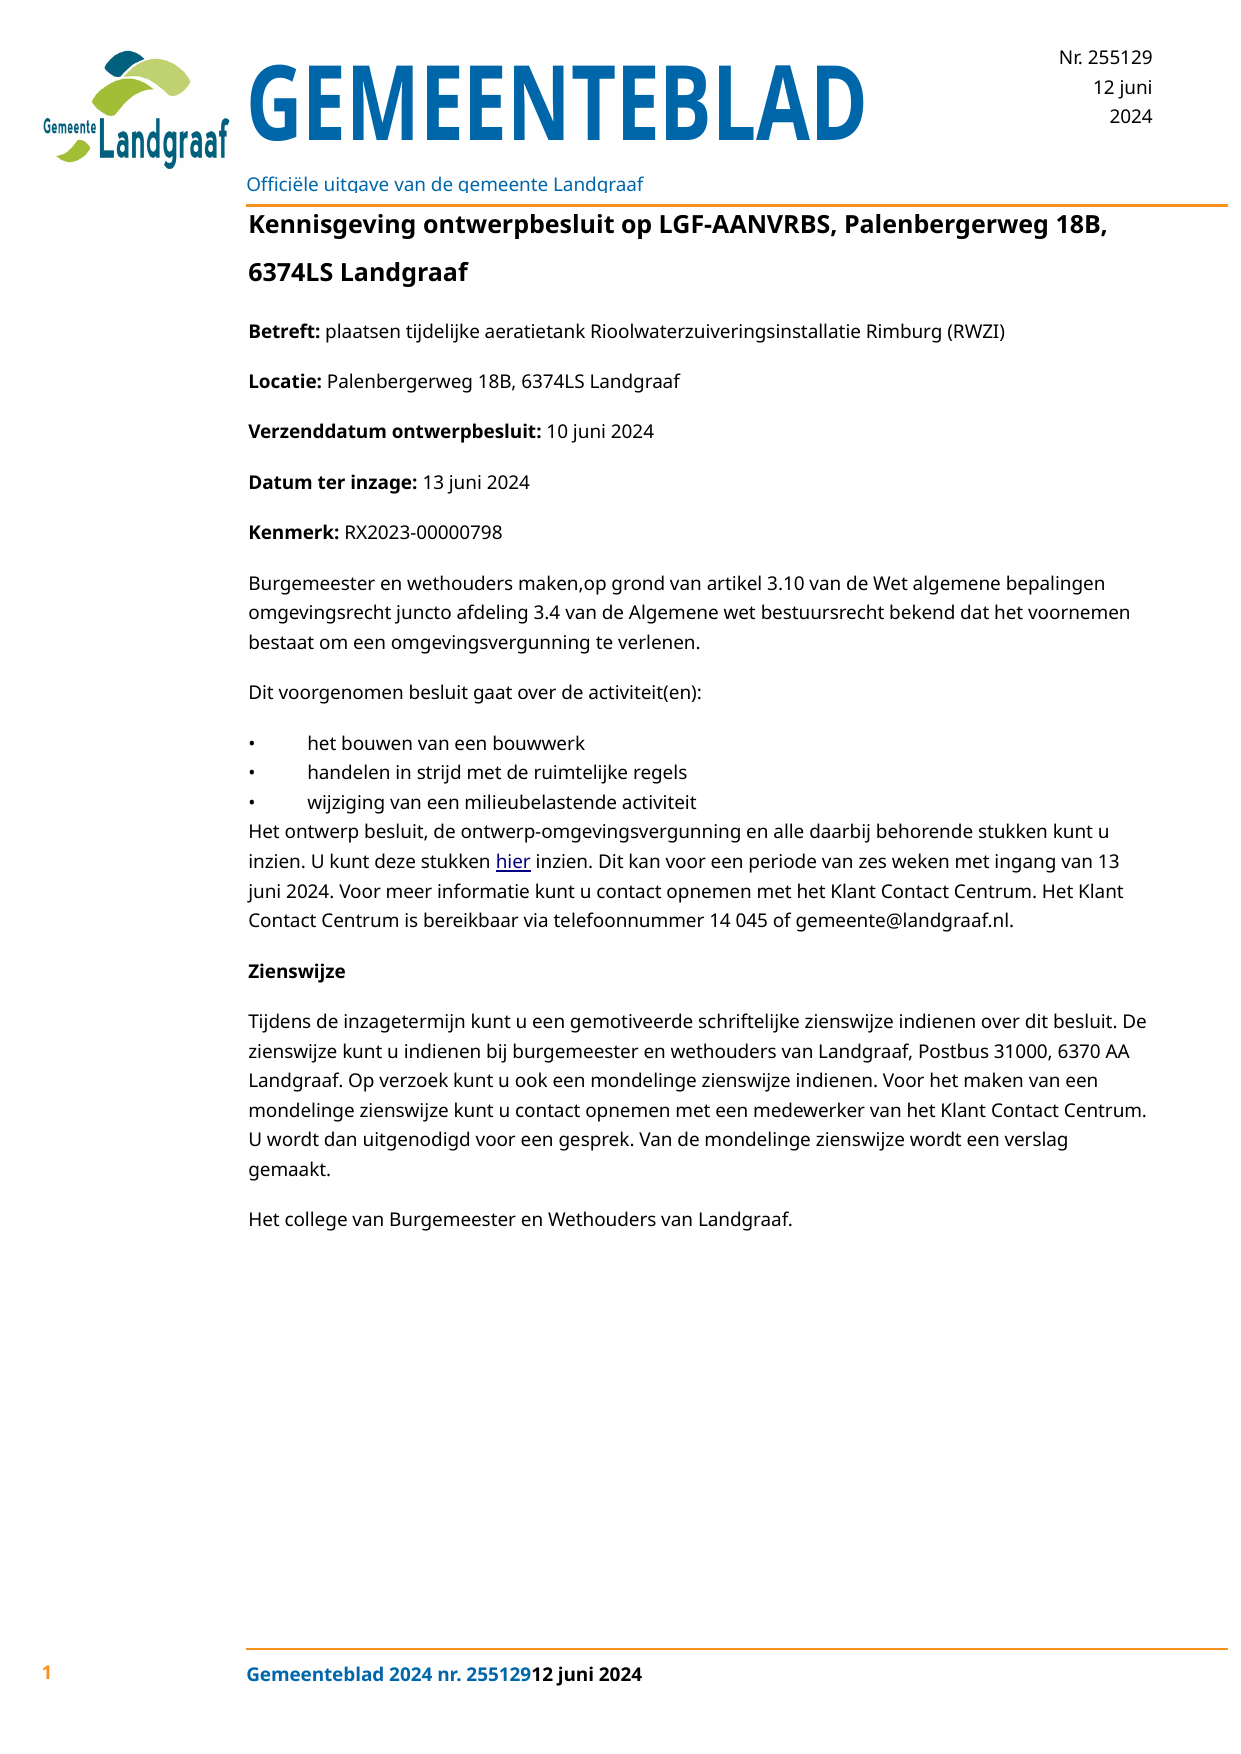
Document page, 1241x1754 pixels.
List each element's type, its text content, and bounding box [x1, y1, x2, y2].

text Het ontwerp besluit, de ontwerp-omgevingsvergunning en alle daarbij behorende stukken kunt u inzien. U kunt deze stukken hier inzien. Dit kan voor een periode van zes weken met ingang van 13 juni 2024. Voor meer informatie kunt u contact opnemen met het Klant Contact Centrum. Het Klant Contact Centrum is bereikbaar via telefoonnummer 14 045 of gemeente@landgraaf.nl. [248, 819, 1152, 933]
text Zienswijze [248, 958, 1152, 984]
list het bouwen van een bouwwerk [248, 730, 1152, 756]
text Het college van Burgemeester en Wethouders van Landgraaf. [248, 1207, 1152, 1232]
list wijziging van een milieubelastende activiteit [248, 789, 1152, 815]
text Datum ter inzage: 13 juni 2024 [248, 469, 1152, 495]
text Betreft: plaatsen tijdelijke aeratietank Rioolwaterzuiveringsinstallatie Rimburg (RWZI) [248, 318, 1152, 344]
text Tijdens de inzagetermijn kunt u een gemotiveerde schriftelijke zienswijze indienen over dit besluit. De zienswijze kunt u indienen bij burgemeester en wethouders van Landgraaf, Postbus 31000, 6370 AA Landgraaf. Op verzoek kunt u ook een mondelinge zienswijze indienen. Voor het maken van een mondelinge zienswijze kunt u contact opnemen met een medewerker van het Klant Contact Centrum. U wordt dan uitgenodigd voor een gesprek. Van de mondelinge zienswijze wordt een verslag gemaakt. [248, 1008, 1152, 1182]
text Kenmerk: RX2023-00000798 [248, 519, 1152, 545]
text Dit voorgenomen besluit gaat over de activiteit(en): [248, 679, 1152, 705]
text Burgemeester en wethouders maken,op grond van artikel 3.10 van de Wet algemene bepalingen omgevingsrecht juncto afdeling 3.4 van de Algemene wet bestuursrecht bekend dat het voornemen bestaat om een omgevingsvergunning te verlenen. [248, 570, 1152, 655]
text Locatie: Palenbergerweg 18B, 6374LS Landgraaf [248, 368, 1152, 394]
list handelen in strijd met de ruimtelijke regels [248, 759, 1152, 785]
text Verzenddatum ontwerpbesluit: 10 juni 2024 [248, 419, 1152, 444]
picture [41, 47, 231, 172]
text Kennisgeving ontwerpbesluit op LGF-AANVRBS, Palenbergerweg 18B, 6374LS Landgraaf [248, 207, 1152, 288]
